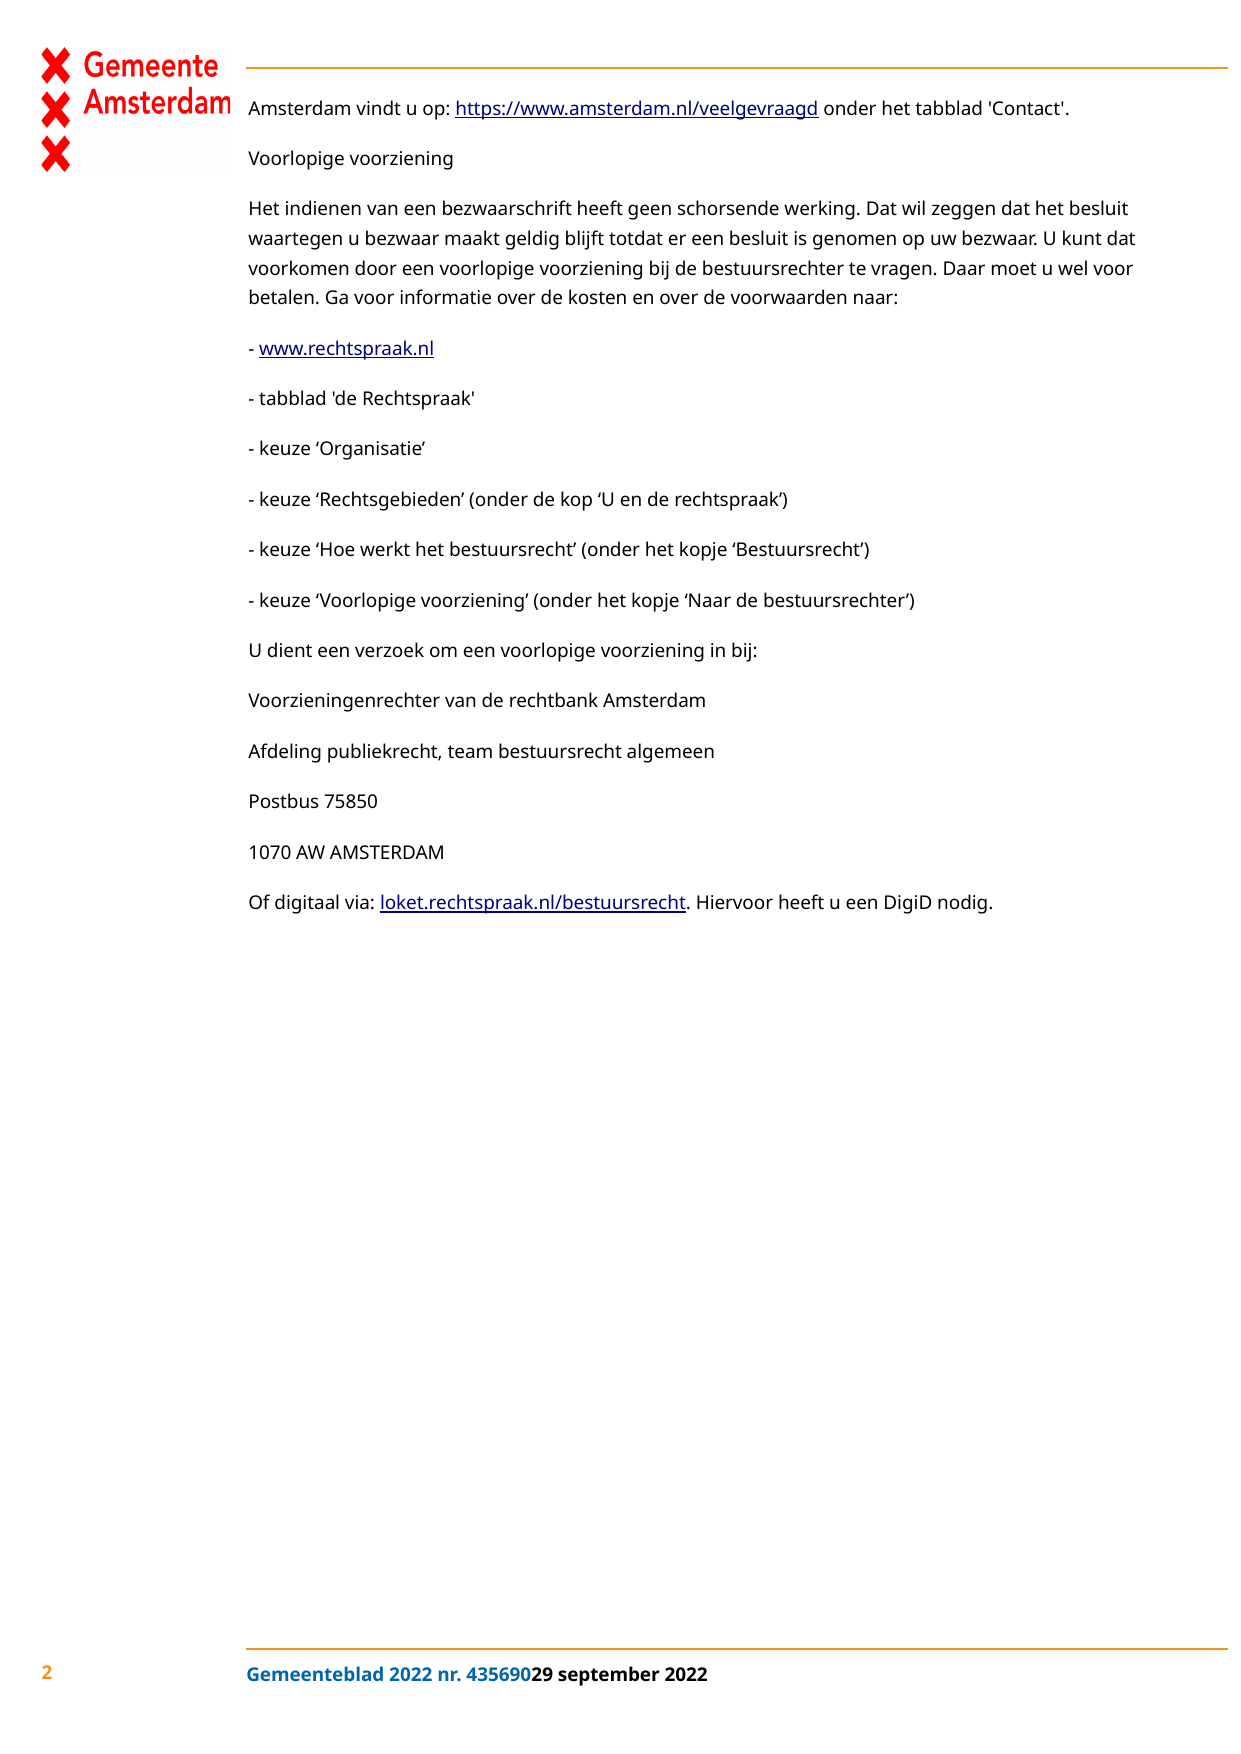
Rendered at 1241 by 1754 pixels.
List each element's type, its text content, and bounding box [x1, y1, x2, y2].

text - tabblad 'de Rechtspraak' [248, 385, 1152, 411]
text Voorlopige voorziening [248, 145, 1152, 171]
text Of digitaal via: loket.rechtspraak.nl/bestuursrecht. Hiervoor heeft u een DigiD nodig. [248, 889, 1152, 915]
text - keuze ‘Hoe werkt het bestuursrecht’ (onder het kopje ‘Bestuursrecht’) [248, 536, 1152, 562]
text Voorzieningenrechter van de rechtbank Amsterdam [248, 688, 1152, 713]
text Afdeling publiekrecht, team bestuursrecht algemeen [248, 738, 1152, 764]
text Het indienen van een bezwaarschrift heeft geen schorsende werking. Dat wil zeggen dat het besluit waartegen u bezwaar maakt geldig blijft totdat er een besluit is genomen op uw bezwaar. U kunt dat voorkomen door een voorlopige voorziening bij de bestuursrechter te vragen. Daar moet u wel voor betalen. Ga voor informatie over de kosten en over de voorwaarden naar: [248, 196, 1152, 310]
text Amsterdam vindt u op: https://www.amsterdam.nl/veelgevraagd onder het tabblad 'Contact'. [248, 95, 1152, 121]
text U dient een verzoek om een voorlopige voorziening in bij: [248, 637, 1152, 663]
text - www.rechtspraak.nl [248, 335, 1152, 361]
text - keuze ‘Voorlopige voorziening’ (onder het kopje ‘Naar de bestuursrechter’) [248, 587, 1152, 613]
text - keuze ‘Organisatie’ [248, 436, 1152, 461]
text - keuze ‘Rechtsgebieden’ (onder de kop ‘U en de rechtspraak’) [248, 486, 1152, 512]
picture [41, 47, 231, 172]
text Postbus 75850 [248, 788, 1152, 814]
text 1070 AW AMSTERDAM [248, 839, 1152, 865]
